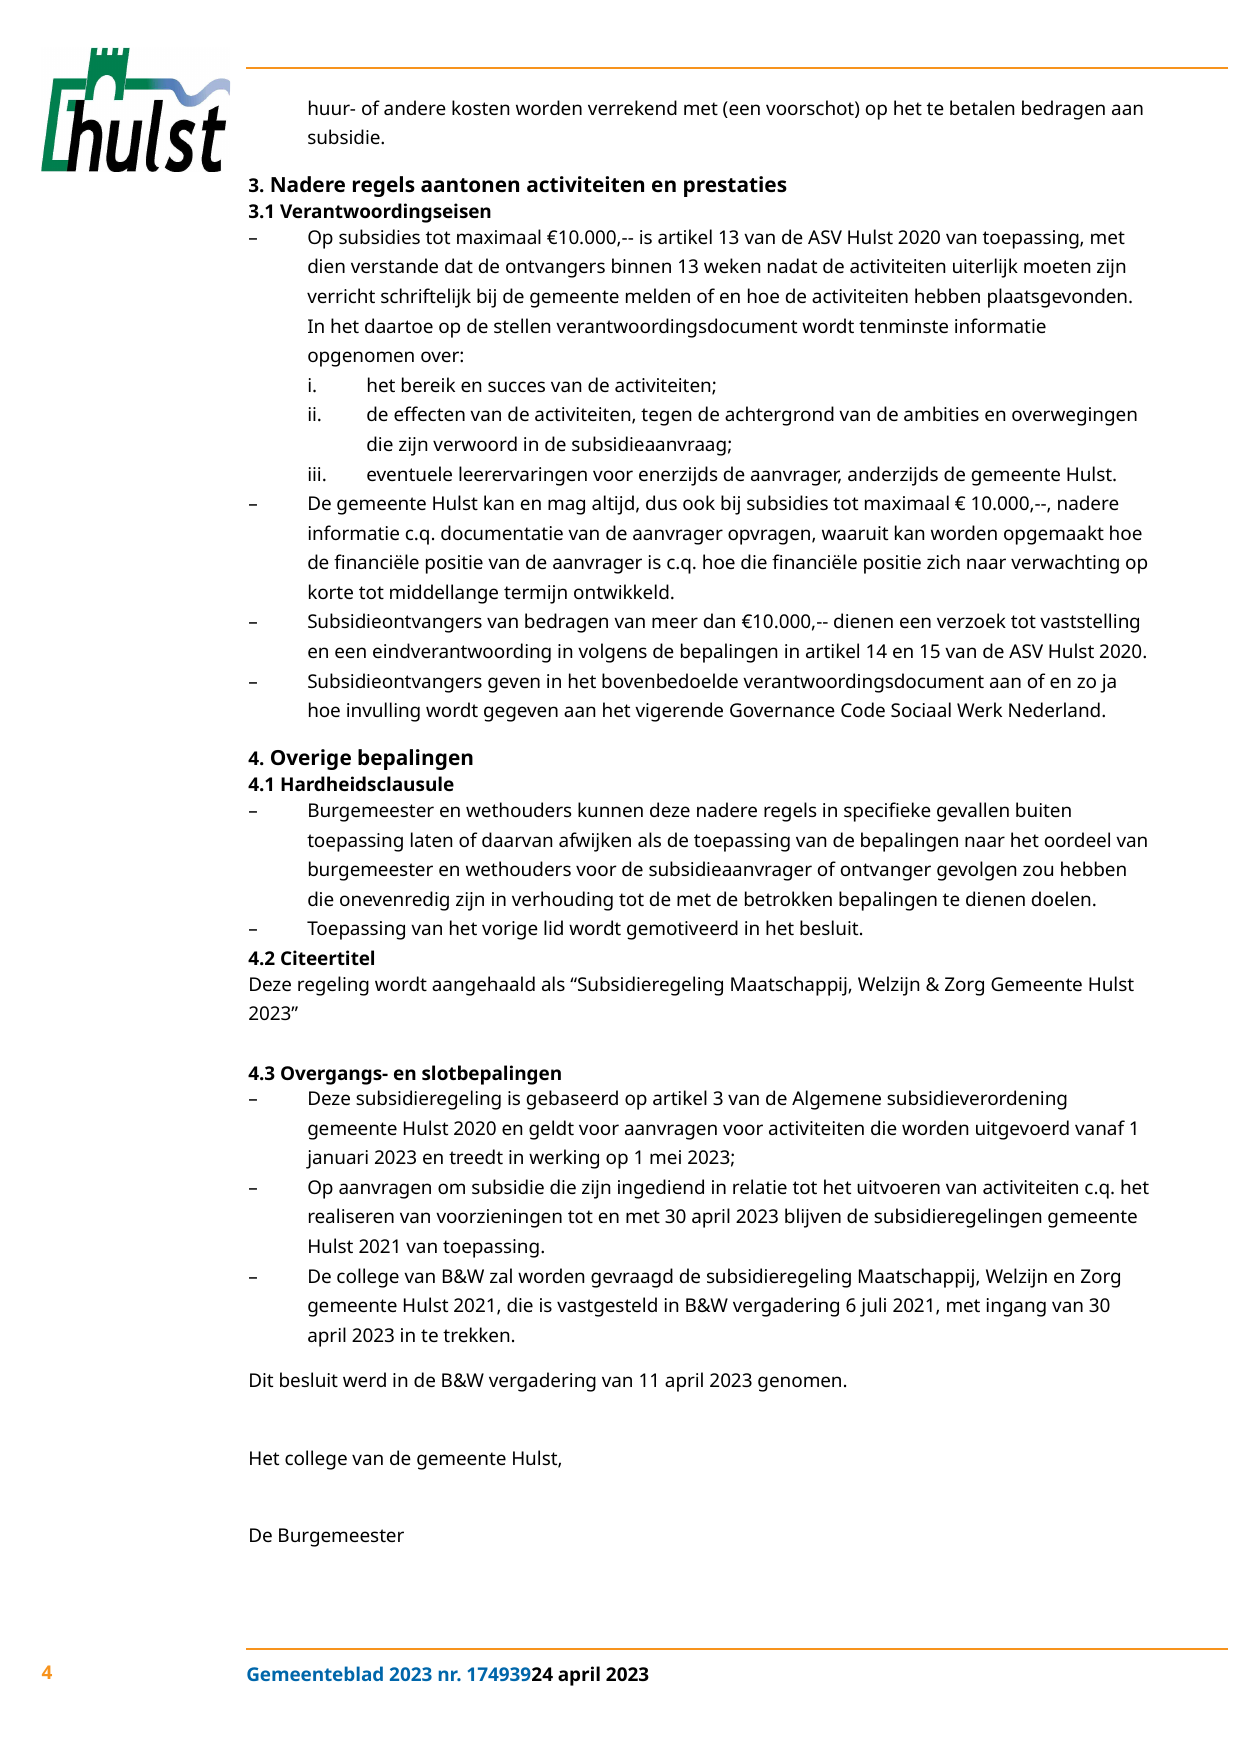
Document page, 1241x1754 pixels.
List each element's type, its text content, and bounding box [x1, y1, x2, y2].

list Subsidieontvangers geven in het bovenbedoelde verantwoordingsdocument aan of en zo ja hoe invulling wordt gegeven aan het vigerende Governance Code Sociaal Werk Nederland. [248, 668, 1152, 723]
list Deze subsidieregeling is gebaseerd op artikel 3 van de Algemene subsidieverordening gemeente Hulst 2020 en geldt voor aanvragen voor activiteiten die worden uitgevoerd vanaf 1 januari 2023 en treedt in werking op 1 mei 2023; [248, 1085, 1152, 1170]
list De college van B&W zal worden gevraagd de subsidieregeling Maatschappij, Welzijn en Zorg gemeente Hulst 2021, die is vastgesteld in B&W vergadering 6 juli 2021, met ingang van 30 april 2023 in te trekken. [248, 1263, 1152, 1348]
list de effecten van de activiteiten, tegen de achtergrond van de ambities en overwegingen die zijn verwoord in de subsidieaanvraag; [307, 402, 1152, 457]
text 4.2 Citeertitel [248, 945, 1152, 971]
text De Burgemeester [248, 1522, 1152, 1548]
text Dit besluit werd in de B&W vergadering van 11 april 2023 genomen. [248, 1368, 1152, 1393]
text Deze regeling wordt aangehaald als “Subsidieregeling Maatschappij, Welzijn & Zorg Gemeente Hulst 2023” [248, 971, 1152, 1026]
text Het college van de gemeente Hulst, [248, 1445, 1152, 1471]
list Toepassing van het vorige lid wordt gemotiveerd in het besluit. [248, 916, 1152, 941]
list huur- of andere kosten worden verrekend met (een voorschot) op het te betalen bedragen aan subsidie. [248, 95, 1152, 150]
text 3.1 Verantwoordingseisen [248, 198, 1152, 224]
text 3. Nadere regels aantonen activiteiten en prestaties [248, 170, 1152, 198]
list Burgemeester en wethouders kunnen deze nadere regels in specifieke gevallen buiten toepassing laten of daarvan afwijken als de toepassing van de bepalingen naar het oordeel van burgemeester en wethouders voor de subsidieaanvrager of ontvanger gevolgen zou hebben die onevenredig zijn in verhouding tot de met de betrokken bepalingen te dienen doelen. [248, 797, 1152, 912]
list eventuele leerervaringen voor enerzijds de aanvrager, anderzijds de gemeente Hulst. [307, 461, 1152, 487]
list Op aanvragen om subsidie die zijn ingediend in relatie tot het uitvoeren van activiteiten c.q. het realiseren van voorzieningen tot en met 30 april 2023 blijven de subsidieregelingen gemeente Hulst 2021 van toepassing. [248, 1174, 1152, 1259]
text 4.3 Overgangs- en slotbepalingen [248, 1060, 1152, 1085]
text 4.1 Hardheidsclausule [248, 772, 1152, 797]
list Op subsidies tot maximaal €10.000,-- is artikel 13 van de ASV Hulst 2020 van toepassing, met dien verstande dat de ontvangers binnen 13 weken nadat de activiteiten uiterlijk moeten zijn verricht schriftelijk bij de gemeente melden of en hoe de activiteiten hebben plaatsgevonden. In het daartoe op de stellen verantwoordingsdocument wordt tenminste informatie opgenomen over: [248, 224, 1152, 368]
list Subsidieontvangers van bedragen van meer dan €10.000,-- dienen een verzoek tot vaststelling en een eindverantwoording in volgens de bepalingen in artikel 14 en 15 van de ASV Hulst 2020. [248, 609, 1152, 664]
list De gemeente Hulst kan en mag altijd, dus ook bij subsidies tot maximaal € 10.000,--, nadere informatie c.q. documentatie van de aanvrager opvragen, waaruit kan worden opgemaakt hoe de financiële positie van de aanvrager is c.q. hoe die financiële positie zich naar verwachting op korte tot middellange termijn ontwikkeld. [248, 490, 1152, 605]
text 4. Overige bepalingen [248, 743, 1152, 772]
list het bereik en succes van de activiteiten; [307, 372, 1152, 398]
picture [41, 47, 231, 172]
